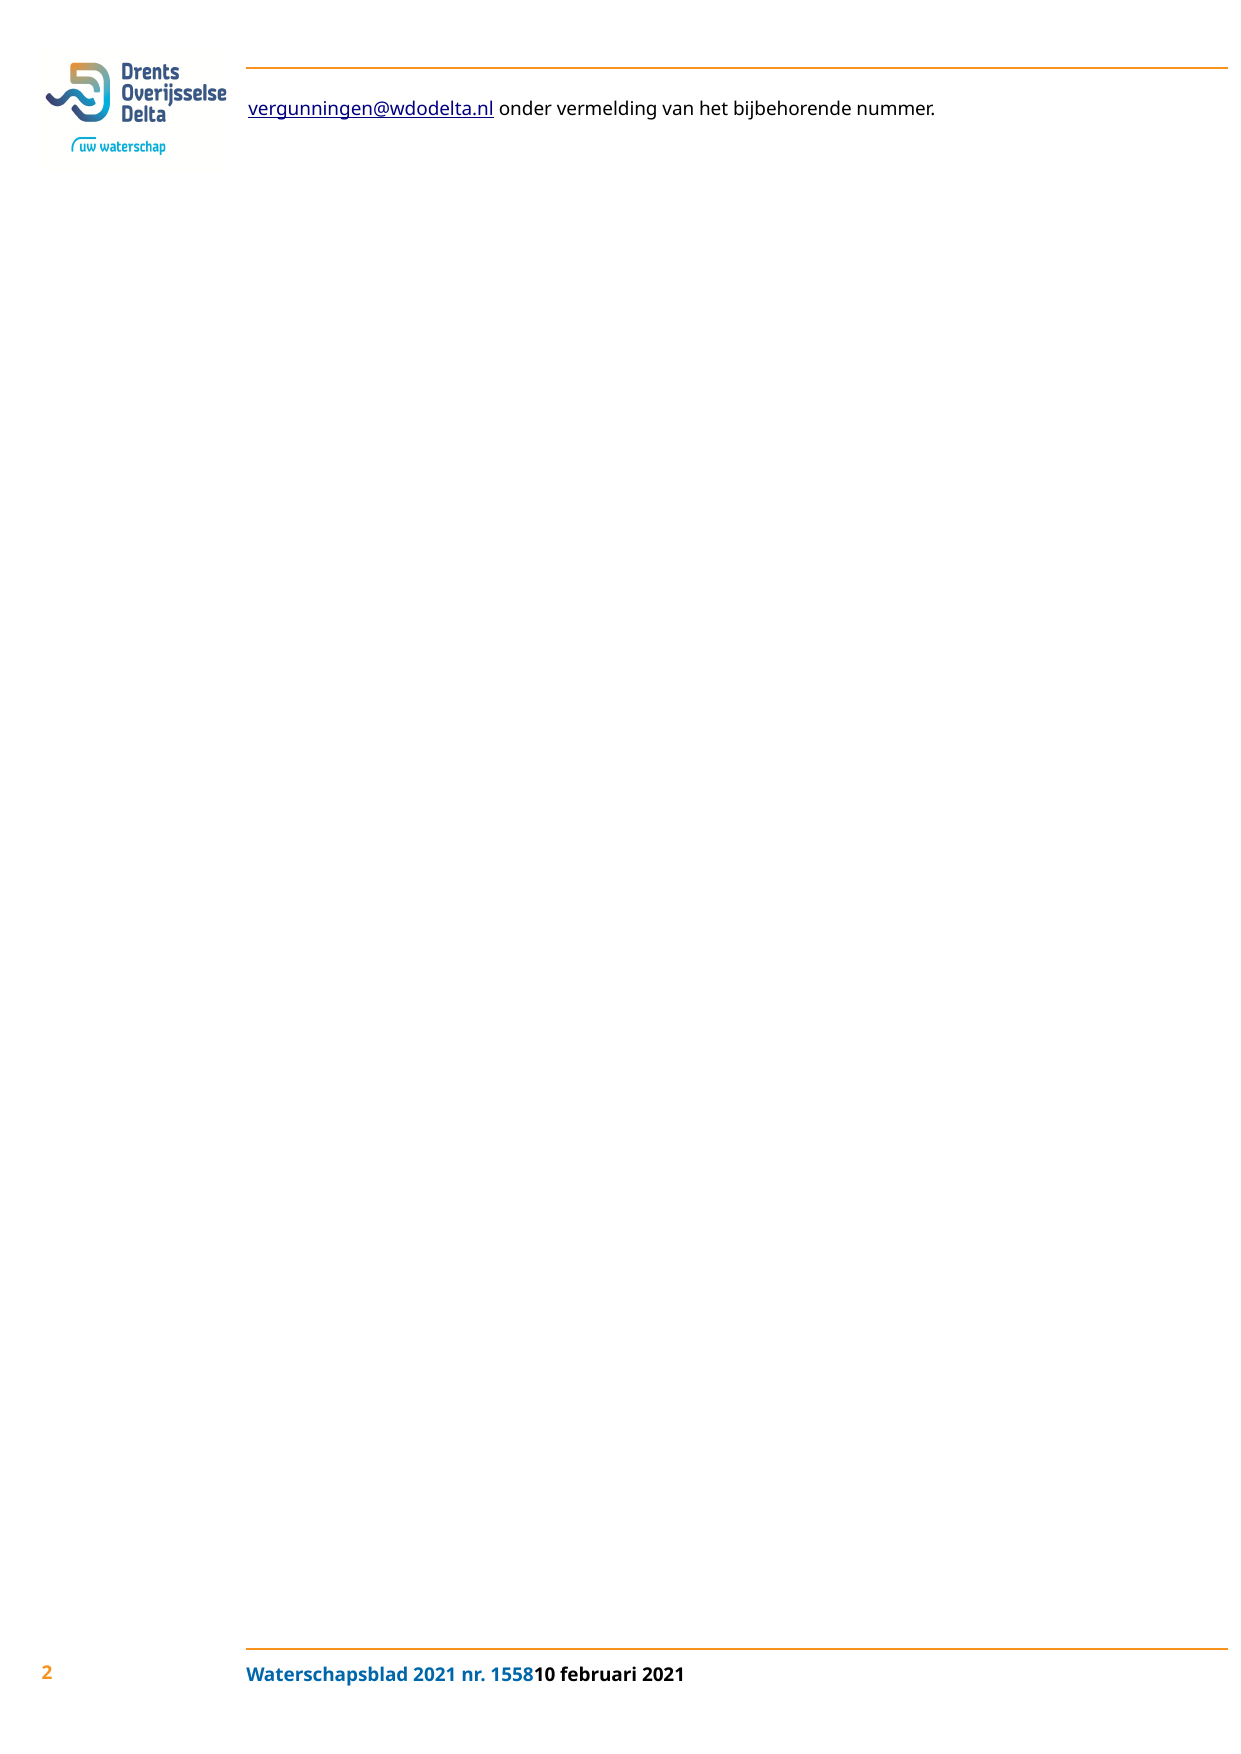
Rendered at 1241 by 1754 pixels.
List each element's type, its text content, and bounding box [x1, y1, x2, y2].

text vergunningen@wdodelta.nl onder vermelding van het bijbehorende nummer. [248, 95, 1152, 121]
picture [41, 47, 231, 172]
